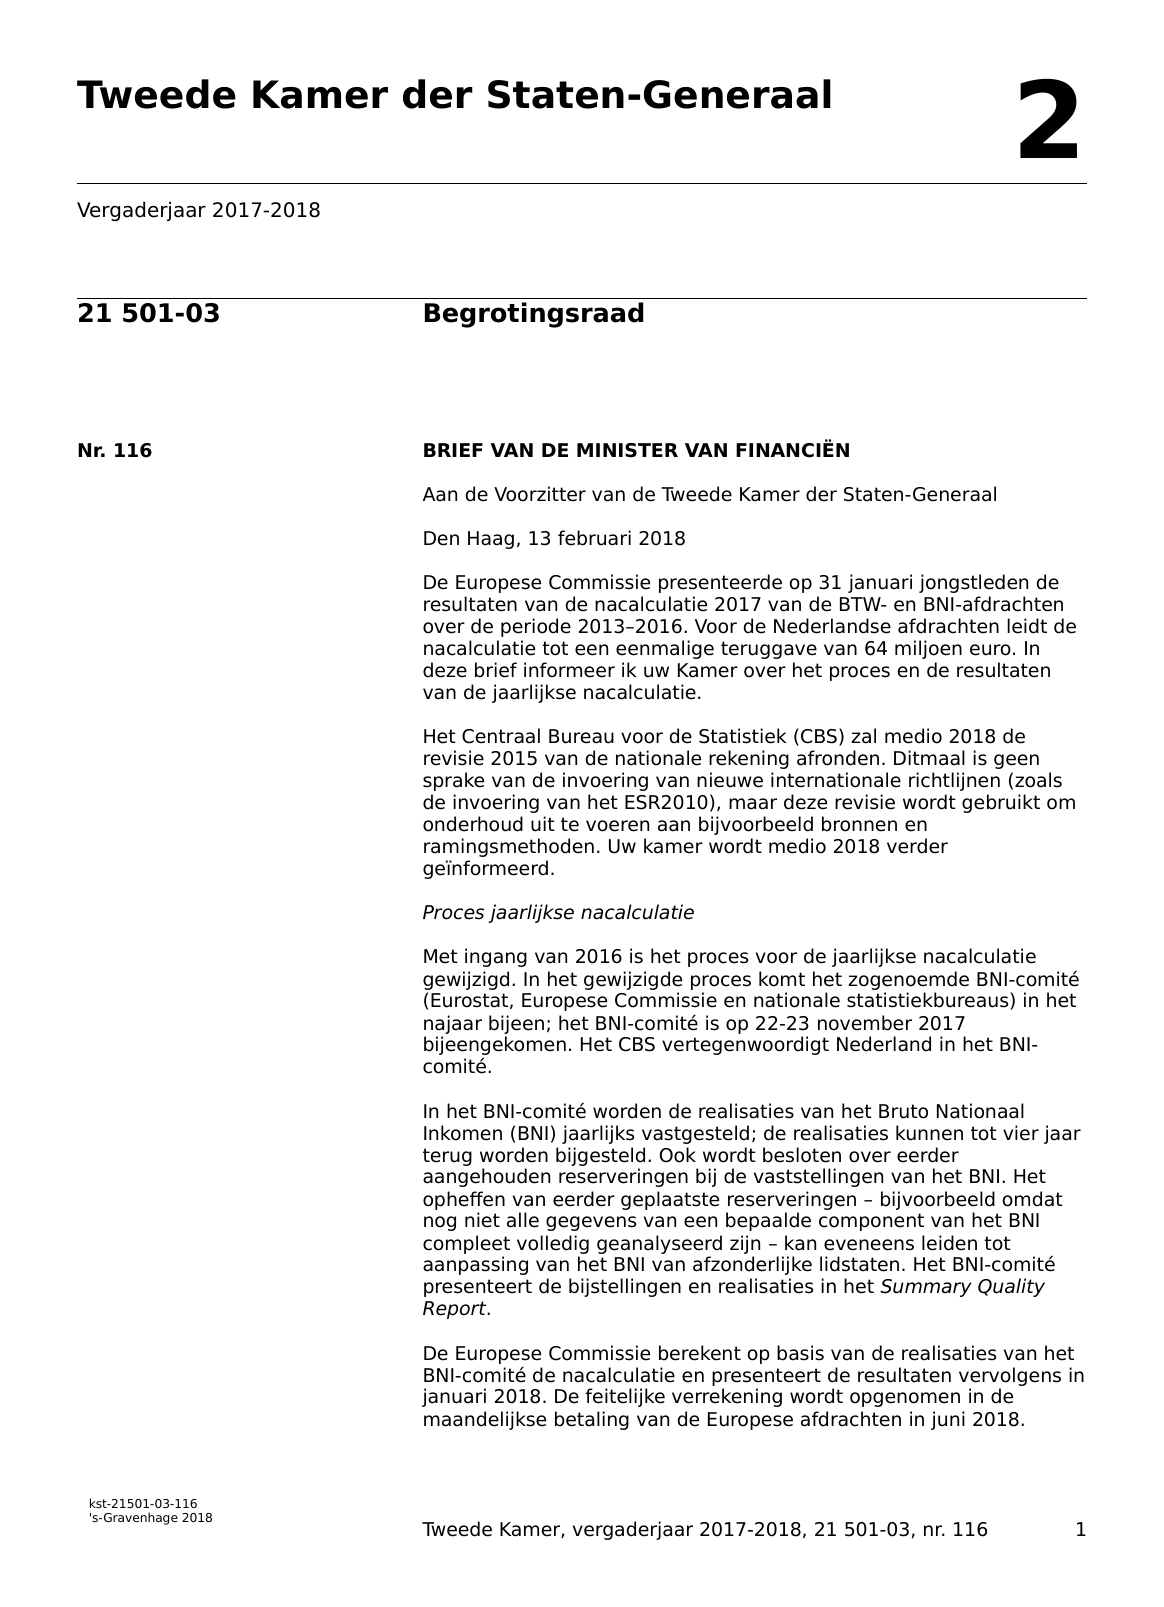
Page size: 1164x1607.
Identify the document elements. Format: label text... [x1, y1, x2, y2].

text De Europese Commissie berekent op basis van de realisaties van het BNI-comité de nacalculatie en presenteert de resultaten vervolgens in januari 2018. De feitelijke verrekening wordt opgenomen in de maandelijkse betaling van de Europese afdrachten in juni 2018. [422, 1342, 1087, 1430]
text In het BNI-comité worden de realisaties van het Bruto Nationaal Inkomen (BNI) jaarlijks vastgesteld; de realisaties kunnen tot vier jaar terug worden bijgesteld. Ook wordt besloten over eerder aangehouden reserveringen bij de vaststellingen van het BNI. Het opheffen van eerder geplaatste reserveringen – bijvoorbeeld omdat nog niet alle gegevens van een bepaalde component van het BNI compleet volledig geanalyseerd zijn – kan eveneens leiden tot aanpassing van het BNI van afzonderlijke lidstaten. Het BNI-comité presenteert de bijstellingen en realisaties in het Summary Quality Report. [422, 1101, 1087, 1320]
text Den Haag, 13 februari 2018 [422, 528, 1087, 550]
subtitle 21 501-03 Begrotingsraad [77, 299, 1087, 329]
subtitle Proces jaarlijkse nacalculatie [422, 902, 1087, 924]
table_header Tweede Kamer der Staten-Generaal [77, 59, 886, 183]
text De Europese Commissie presenteerde op 31 januari jongstleden de resultaten van de nacalculatie 2017 van de BTW- en BNI-afdrachten over de periode 2013–2016. Voor de Nederlandse afdrachten leidt de nacalculatie tot een eenmalige teruggave van 64 miljoen euro. In deze brief informeer ik uw Kamer over het proces en de resultaten van de jaarlijkse nacalculatie. [422, 572, 1087, 704]
subtitle Nr. 116 BRIEF VAN DE MINISTER VAN FINANCIËN [77, 440, 1087, 462]
text 's-Gravenhage 2018 [88, 1511, 323, 1525]
text kst-21501-03-116 [88, 1497, 323, 1511]
table_cell Vergaderjaar 2017-2018 [77, 184, 1087, 298]
text Aan de Voorzitter van de Tweede Kamer der Staten-Generaal [422, 484, 1087, 506]
table_header 2 [886, 59, 1087, 183]
text Het Centraal Bureau voor de Statistiek (CBS) zal medio 2018 de revisie 2015 van de nationale rekening afronden. Ditmaal is geen sprake van de invoering van nieuwe internationale richtlijnen (zoals de invoering van het ESR2010), maar deze revisie wordt gebruikt om onderhoud uit te voeren aan bijvoorbeeld bronnen en ramingsmethoden. Uw kamer wordt medio 2018 verder geïnformeerd. [422, 726, 1087, 880]
text Met ingang van 2016 is het proces voor de jaarlijkse nacalculatie gewijzigd. In het gewijzigde proces komt het zogenoemde BNI-comité (Eurostat, Europese Commissie en nationale statistiekbureaus) in het najaar bijeen; het BNI-comité is op 22-23 november 2017 bijeengekomen. Het CBS vertegenwoordigt Nederland in het BNI-comité. [422, 946, 1087, 1078]
